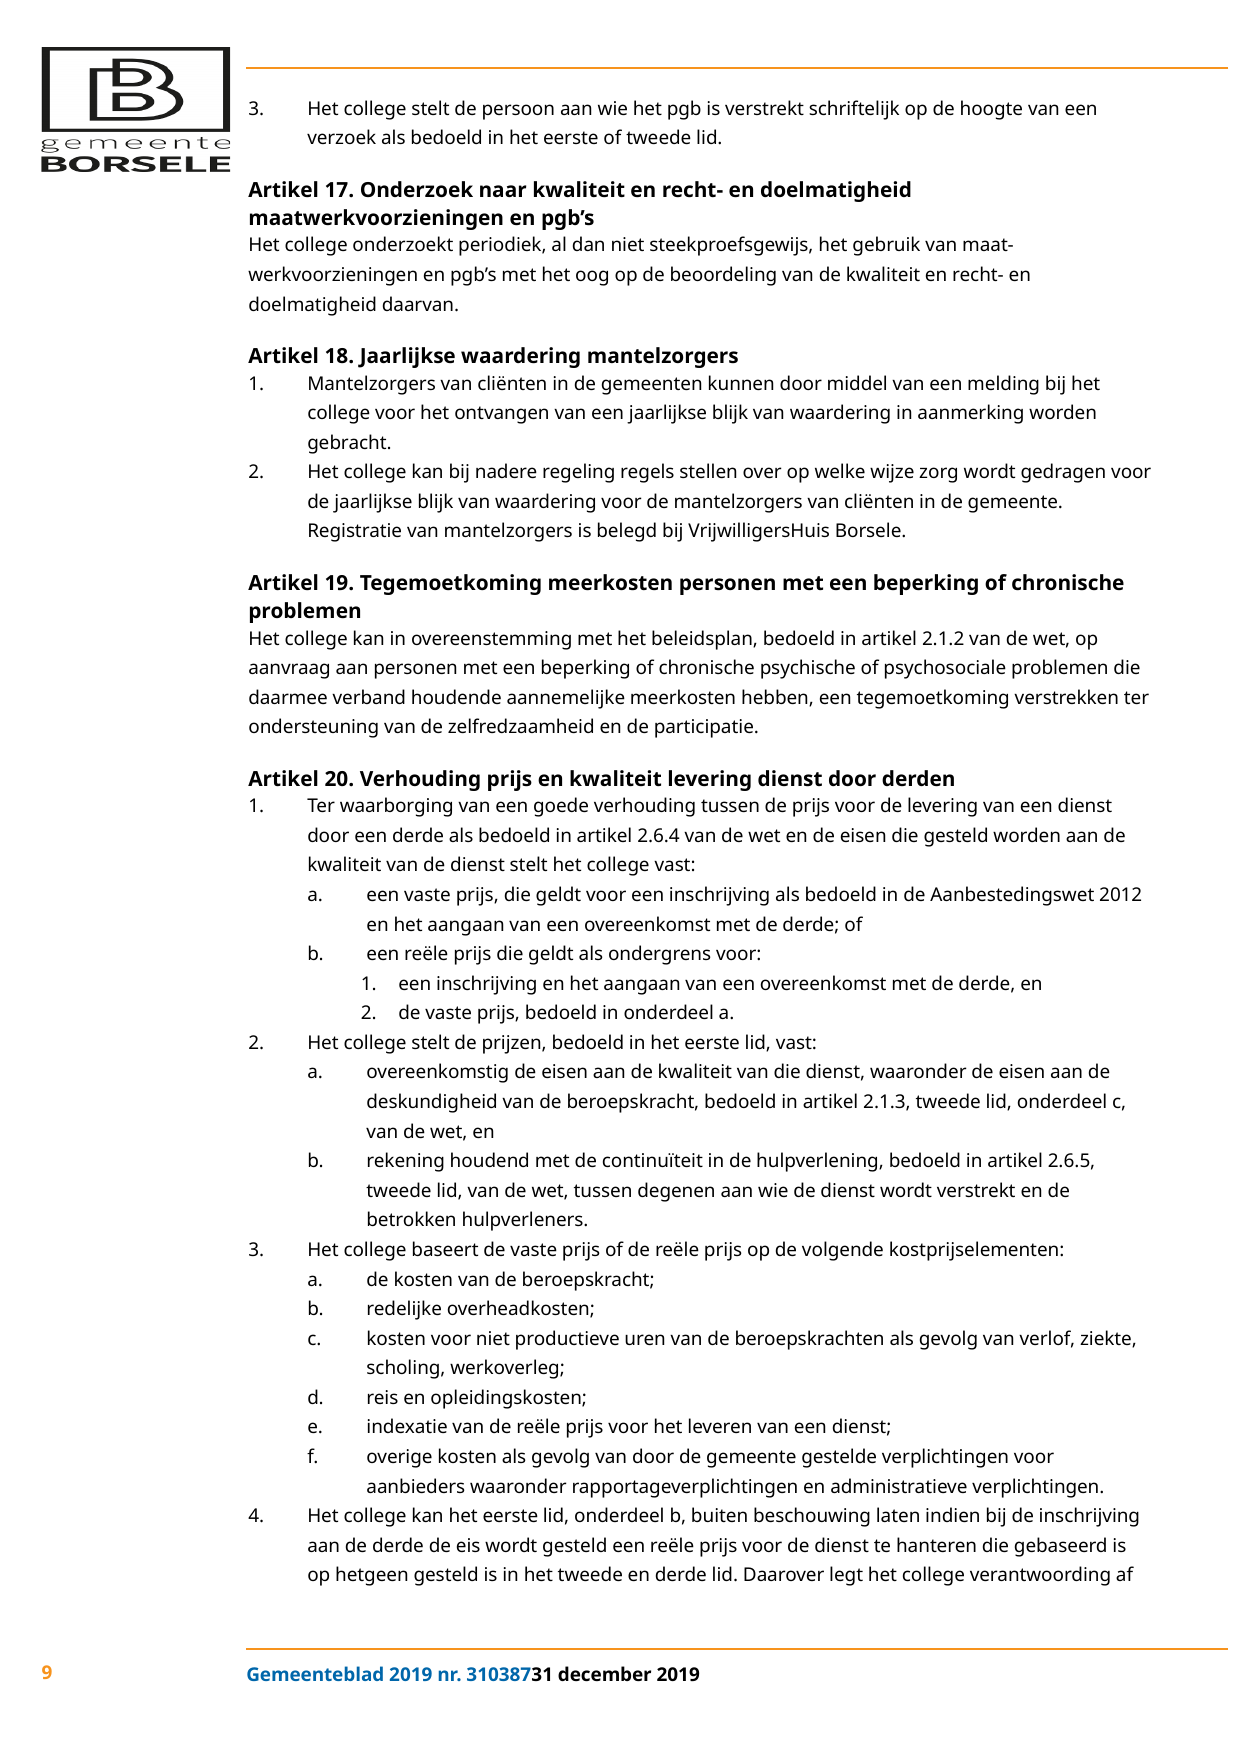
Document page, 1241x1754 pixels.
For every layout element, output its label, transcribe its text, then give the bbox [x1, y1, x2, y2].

text Artikel 20. Verhouding prijs en kwaliteit levering dienst door derden [248, 764, 1152, 792]
list een reële prijs die geldt als ondergrens voor: [307, 940, 1152, 966]
list rekening houdend met de continuïteit in de hulpverlening, bedoeld in artikel 2.6.5, tweede lid, van de wet, tussen degenen aan wie de dienst wordt verstrekt en de betrokken hulpverleners. [307, 1147, 1152, 1232]
list Het college stelt de prijzen, bedoeld in het eerste lid, vast: [248, 1029, 1152, 1055]
list Ter waarborging van een goede verhouding tussen de prijs voor de levering van een dienst door een derde als bedoeld in artikel 2.6.4 van de wet en de eisen die gesteld worden aan de kwaliteit van de dienst stelt het college vast: [248, 792, 1152, 877]
list Het college baseert de vaste prijs of de reële prijs op de volgende kostprijselementen: [248, 1236, 1152, 1262]
text Artikel 18. Jaarlijkse waardering mantelzorgers [248, 341, 1152, 370]
text Het college onderzoekt periodiek, al dan niet steekproefsgewijs, het gebruik van maat-werkvoorzieningen en pgb’s met het oog op de beoordeling van de kwaliteit en recht- en doelmatigheid daarvan. [248, 232, 1152, 317]
picture [41, 47, 231, 172]
list indexatie van de reële prijs voor het leveren van een dienst; [307, 1414, 1152, 1439]
list Het college kan het eerste lid, onderdeel b, buiten beschouwing laten indien bij de inschrijving aan de derde de eis wordt gesteld een reële prijs voor de dienst te hanteren die gebaseerd is op hetgeen gesteld is in het tweede en derde lid. Daarover legt het college verantwoording af [248, 1502, 1152, 1587]
list Mantelzorgers van cliënten in de gemeenten kunnen door middel van een melding bij het college voor het ontvangen van een jaarlijkse blijk van waardering in aanmerking worden gebracht. [248, 370, 1152, 454]
list Het college stelt de persoon aan wie het pgb is verstrekt schriftelijk op de hoogte van een verzoek als bedoeld in het eerste of tweede lid. [248, 95, 1152, 150]
text Artikel 17. Onderzoek naar kwaliteit en recht- en doelmatigheid maatwerkvoorzieningen en pgb’s [248, 175, 1152, 232]
list de vaste prijs, bedoeld in onderdeel a. [361, 999, 1152, 1025]
list reis en opleidingskosten; [307, 1384, 1152, 1410]
list een vaste prijs, die geldt voor een inschrijving als bedoeld in de Aanbestedingswet 2012 en het aangaan van een overeenkomst met de derde; of [307, 881, 1152, 937]
list overeenkomstig de eisen aan de kwaliteit van die dienst, waaronder de eisen aan de deskundigheid van de beroepskracht, bedoeld in artikel 2.1.3, tweede lid, onderdeel c, van de wet, en [307, 1059, 1152, 1144]
list redelijke overheadkosten; [307, 1295, 1152, 1321]
list Registratie van mantelzorgers is belegd bij VrijwilligersHuis Borsele. [248, 518, 1152, 543]
list de kosten van de beroepskracht; [307, 1266, 1152, 1292]
list kosten voor niet productieve uren van de beroepskrachten als gevolg van verlof, ziekte, scholing, werkoverleg; [307, 1325, 1152, 1380]
text Artikel 19. Tegemoetkoming meerkosten personen met een beperking of chronische problemen [248, 568, 1152, 625]
text Het college kan in overeenstemming met het beleidsplan, bedoeld in artikel 2.1.2 van de wet, op aanvraag aan personen met een beperking of chronische psychische of psychosociale problemen die daarmee verband houdende aannemelijke meerkosten hebben, een tegemoetkoming verstrekken ter ondersteuning van de zelfredzaamheid en de participatie. [248, 625, 1152, 739]
list overige kosten als gevolg van door de gemeente gestelde verplichtingen voor aanbieders waaronder rapportageverplichtingen en administratieve verplichtingen. [307, 1443, 1152, 1499]
list een inschrijving en het aangaan van een overeenkomst met de derde, en [361, 970, 1152, 996]
list Het college kan bij nadere regeling regels stellen over op welke wijze zorg wordt gedragen voor de jaarlijkse blijk van waardering voor de mantelzorgers van cliënten in de gemeente. [248, 458, 1152, 514]
